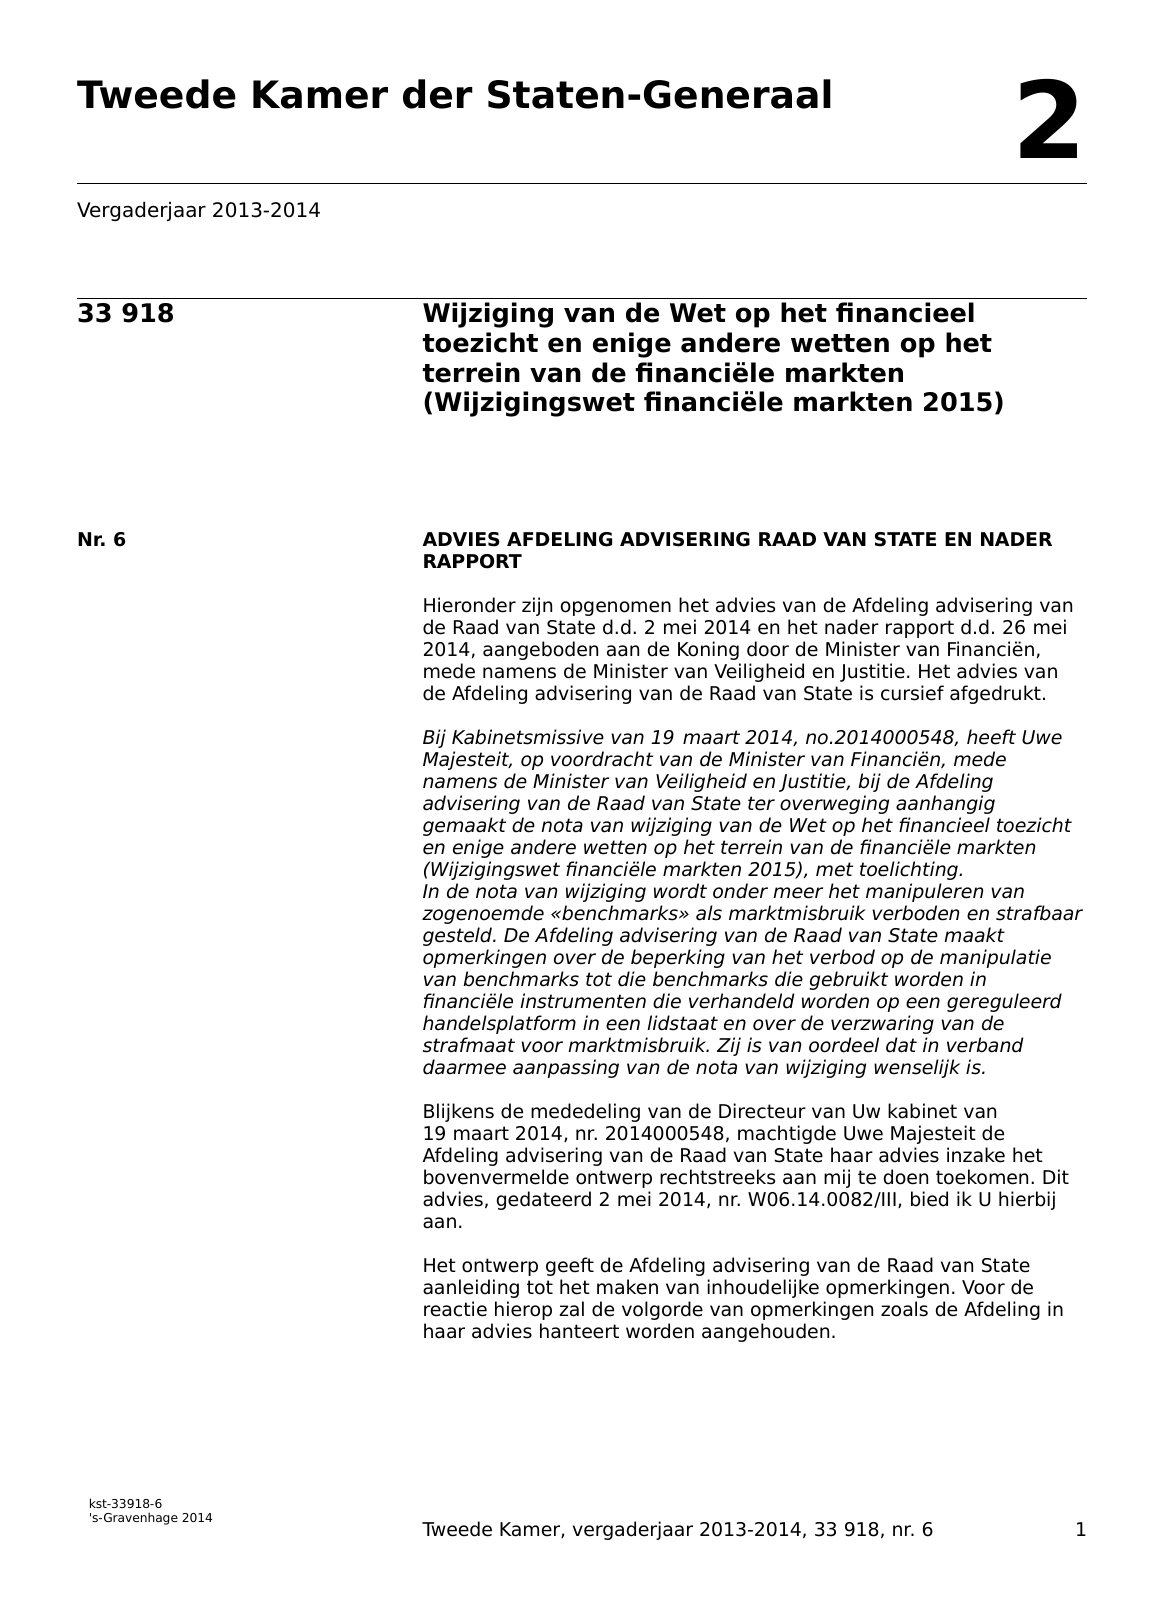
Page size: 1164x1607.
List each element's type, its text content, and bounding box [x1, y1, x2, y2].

text Bij Kabinetsmissive van 19 maart 2014, no.2014000548, heeft Uwe Majesteit, op voordracht van de Minister van Financiën, mede namens de Minister van Veiligheid en Justitie, bij de Afdeling advisering van de Raad van State ter overweging aanhangig gemaakt de nota van wijziging van de Wet op het financieel toezicht en enige andere wetten op het terrein van de financiële markten (Wijzigingswet financiële markten 2015), met toelichting. [422, 727, 1087, 881]
table_header Tweede Kamer der Staten-Generaal [77, 59, 886, 183]
text Het ontwerp geeft de Afdeling advisering van de Raad van State aanleiding tot het maken van inhoudelijke opmerkingen. Voor de reactie hierop zal de volgorde van opmerkingen zoals de Afdeling in haar advies hanteert worden aangehouden. [422, 1255, 1087, 1343]
text Hieronder zijn opgenomen het advies van de Afdeling advisering van de Raad van State d.d. 2 mei 2014 en het nader rapport d.d. 26 mei 2014, aangeboden aan de Koning door de Minister van Financiën, mede namens de Minister van Veiligheid en Justitie. Het advies van de Afdeling advisering van de Raad van State is cursief afgedrukt. [422, 595, 1087, 705]
text 's-Gravenhage 2014 [88, 1511, 323, 1525]
text Blijkens de mededeling van de Directeur van Uw kabinet van 19 maart 2014, nr. 2014000548, machtigde Uwe Majesteit de Afdeling advisering van de Raad van State haar advies inzake het bovenvermelde ontwerp rechtstreeks aan mij te doen toekomen. Dit advies, gedateerd 2 mei 2014, nr. W06.14.0082/III, bied ik U hierbij aan. [422, 1101, 1087, 1233]
text In de nota van wijziging wordt onder meer het manipuleren van zogenoemde «benchmarks» als marktmisbruik verboden en strafbaar gesteld. De Afdeling advisering van de Raad van State maakt opmerkingen over de beperking van het verbod op de manipulatie van benchmarks tot die benchmarks die gebruikt worden in financiële instrumenten die verhandeld worden op een gereguleerd handelsplatform in een lidstaat en over de verzwaring van de strafmaat voor marktmisbruik. Zij is van oordeel dat in verband daarmee aanpassing van de nota van wijziging wenselijk is. [422, 881, 1087, 1079]
subtitle 33 918 Wijziging van de Wet op het financieel toezicht en enige andere wetten op het terrein van de financiële markten (Wijzigingswet financiële markten 2015) [77, 299, 1087, 418]
text kst-33918-6 [88, 1497, 323, 1511]
table_cell Vergaderjaar 2013-2014 [77, 184, 1087, 298]
table_header 2 [886, 59, 1087, 183]
subtitle Nr. 6 ADVIES AFDELING ADVISERING RAAD VAN STATE EN NADER RAPPORT [77, 529, 1087, 573]
